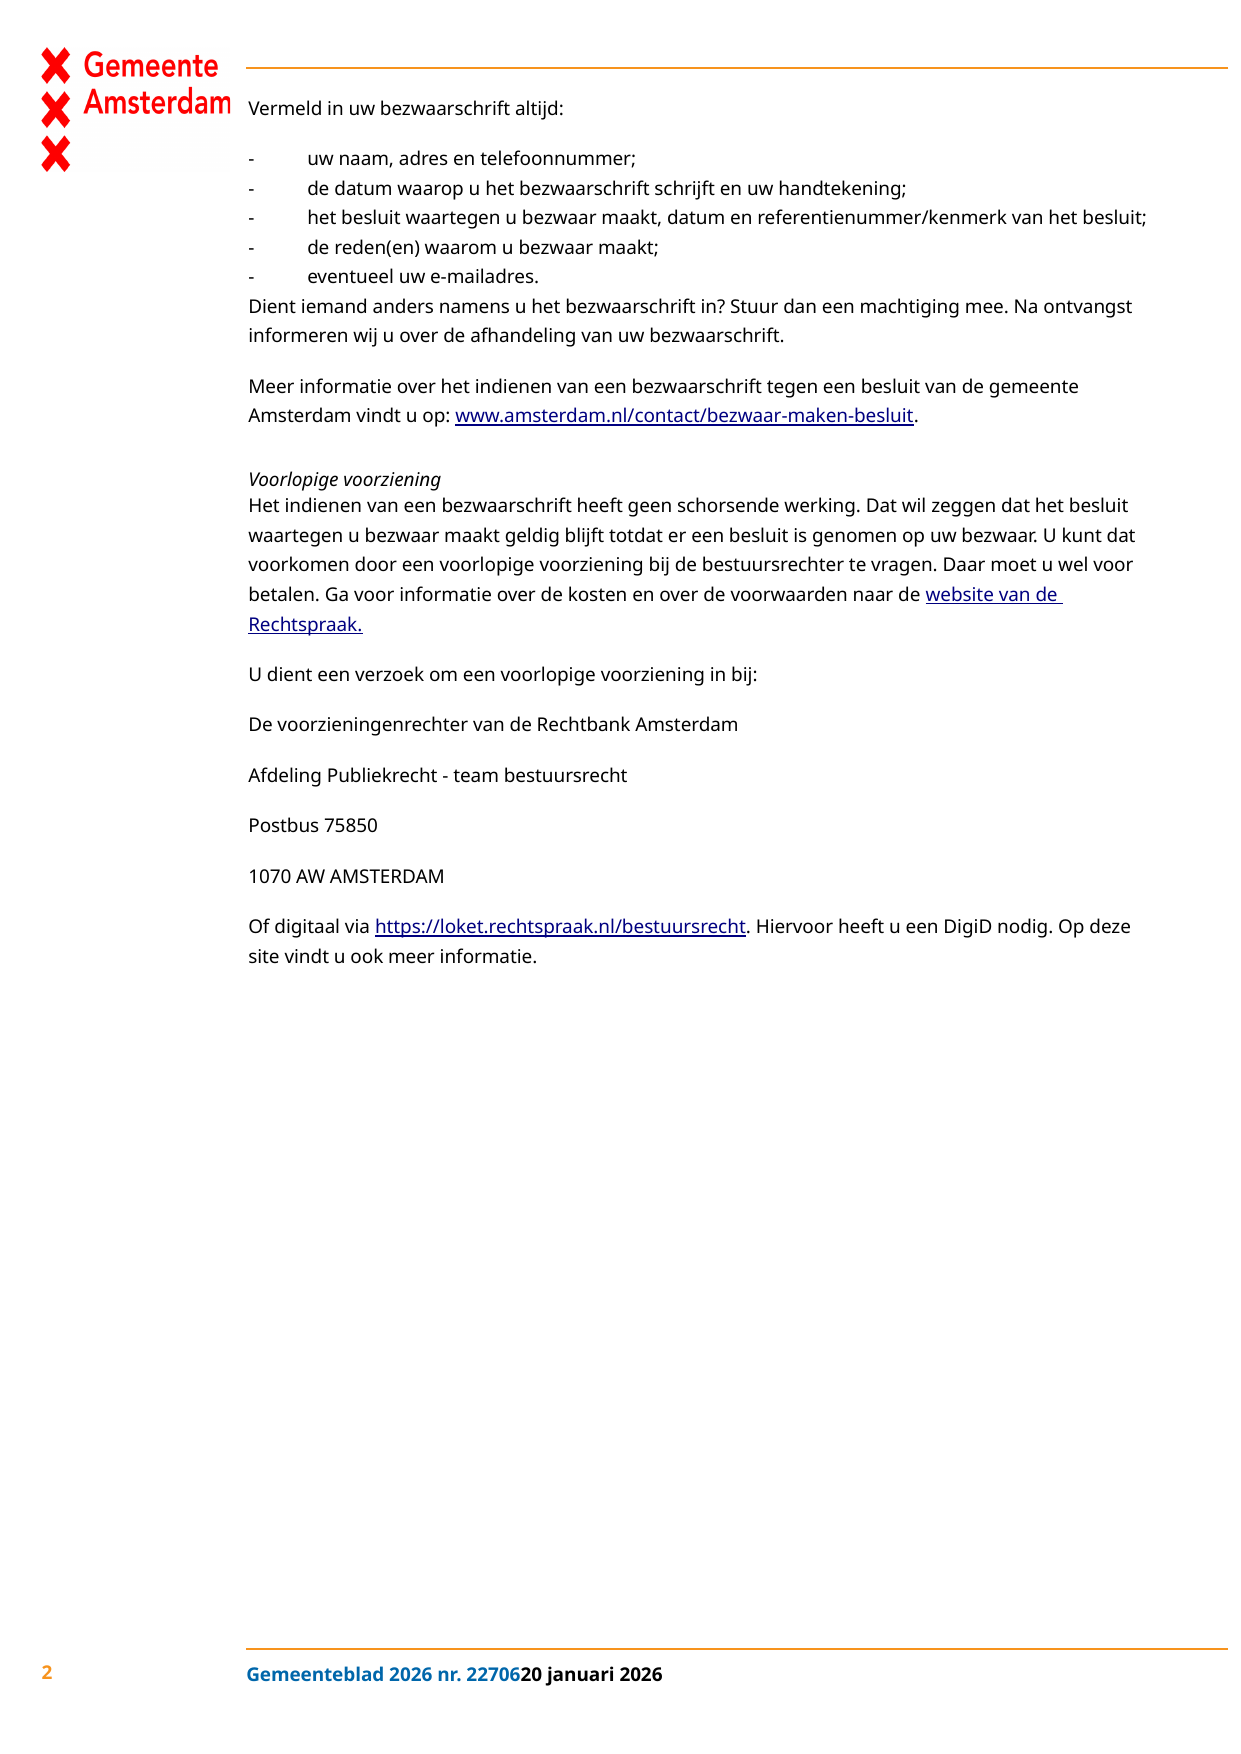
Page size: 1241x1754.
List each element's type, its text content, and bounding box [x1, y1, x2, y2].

text Afdeling Publiekrecht - team bestuursrecht [248, 762, 1152, 788]
list het besluit waartegen u bezwaar maakt, datum en referentienummer/kenmerk van het besluit; [248, 204, 1152, 230]
text Het indienen van een bezwaarschrift heeft geen schorsende werking. Dat wil zeggen dat het besluit waartegen u bezwaar maakt geldig blijft totdat er een besluit is genomen op uw bezwaar. U kunt dat voorkomen door een voorlopige voorziening bij de bestuursrechter te vragen. Daar moet u wel voor betalen. Ga voor informatie over de kosten en over de voorwaarden naar de website van de Rechtspraak. [248, 492, 1152, 636]
list eventueel uw e-mailadres. [248, 263, 1152, 289]
list de reden(en) waarom u bezwaar maakt; [248, 234, 1152, 260]
text U dient een verzoek om een voorlopige voorziening in bij: [248, 661, 1152, 687]
text Vermeld in uw bezwaarschrift altijd: [248, 95, 1152, 121]
text Dient iemand anders namens u het bezwaarschrift in? Stuur dan een machtiging mee. Na ontvangst informeren wij u over de afhandeling van uw bezwaarschrift. [248, 293, 1152, 348]
text Postbus 75850 [248, 812, 1152, 838]
text De voorzieningenrechter van de Rechtbank Amsterdam [248, 712, 1152, 737]
text Voorlopige voorziening [248, 467, 1152, 492]
text Of digitaal via https://loket.rechtspraak.nl/bestuursrecht. Hiervoor heeft u een DigiD nodig. Op deze site vindt u ook meer informatie. [248, 913, 1152, 968]
list uw naam, adres en telefoonnummer; [248, 145, 1152, 171]
text 1070 AW AMSTERDAM [248, 863, 1152, 888]
list de datum waarop u het bezwaarschrift schrijft en uw handtekening; [248, 175, 1152, 201]
text Meer informatie over het indienen van een bezwaarschrift tegen een besluit van de gemeente Amsterdam vindt u op: www.amsterdam.nl/contact/bezwaar-maken-besluit. [248, 373, 1152, 428]
picture [41, 47, 231, 172]
